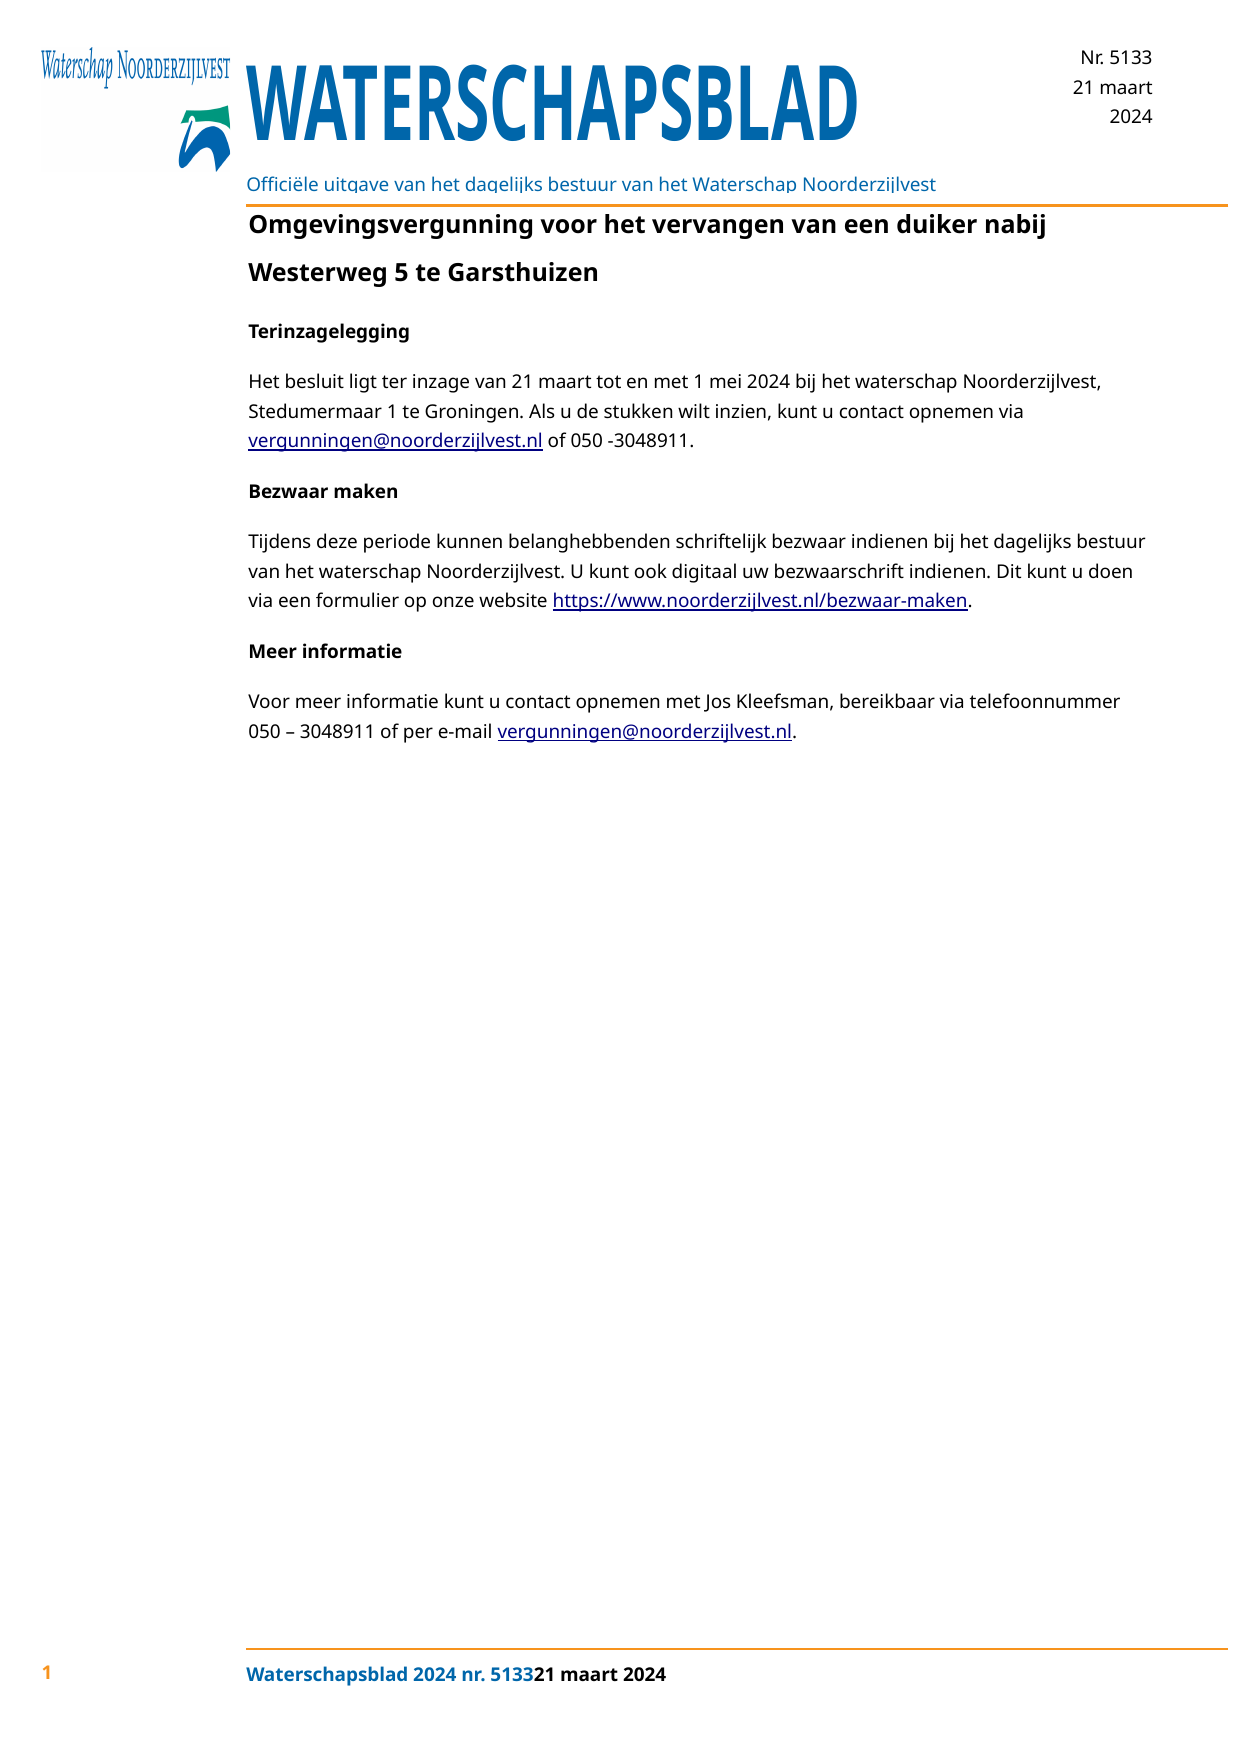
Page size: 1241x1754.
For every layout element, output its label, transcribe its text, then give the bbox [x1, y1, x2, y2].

text Tijdens deze periode kunnen belanghebbenden schriftelijk bezwaar indienen bij het dagelijks bestuur van het waterschap Noorderzijlvest. U kunt ook digitaal uw bezwaarschrift indienen. Dit kunt u doen via een formulier op onze website https://www.noorderzijlvest.nl/bezwaar-maken. [248, 528, 1152, 613]
text Terinzagelegging [248, 318, 1152, 344]
text Bezwaar maken [248, 478, 1152, 504]
picture [41, 47, 231, 172]
text Omgevingsvergunning voor het vervangen van een duiker nabij Westerweg 5 te Garsthuizen [248, 207, 1152, 288]
text Meer informatie [248, 638, 1152, 664]
text Voor meer informatie kunt u contact opnemen met Jos Kleefsman, bereikbaar via telefoonnummer 050 – 3048911 of per e-mail vergunningen@noorderzijlvest.nl. [248, 688, 1152, 744]
text Het besluit ligt ter inzage van 21 maart tot en met 1 mei 2024 bij het waterschap Noorderzijlvest, Stedumermaar 1 te Groningen. Als u de stukken wilt inzien, kunt u contact opnemen via vergunningen@noorderzijlvest.nl of 050 -3048911. [248, 368, 1152, 453]
